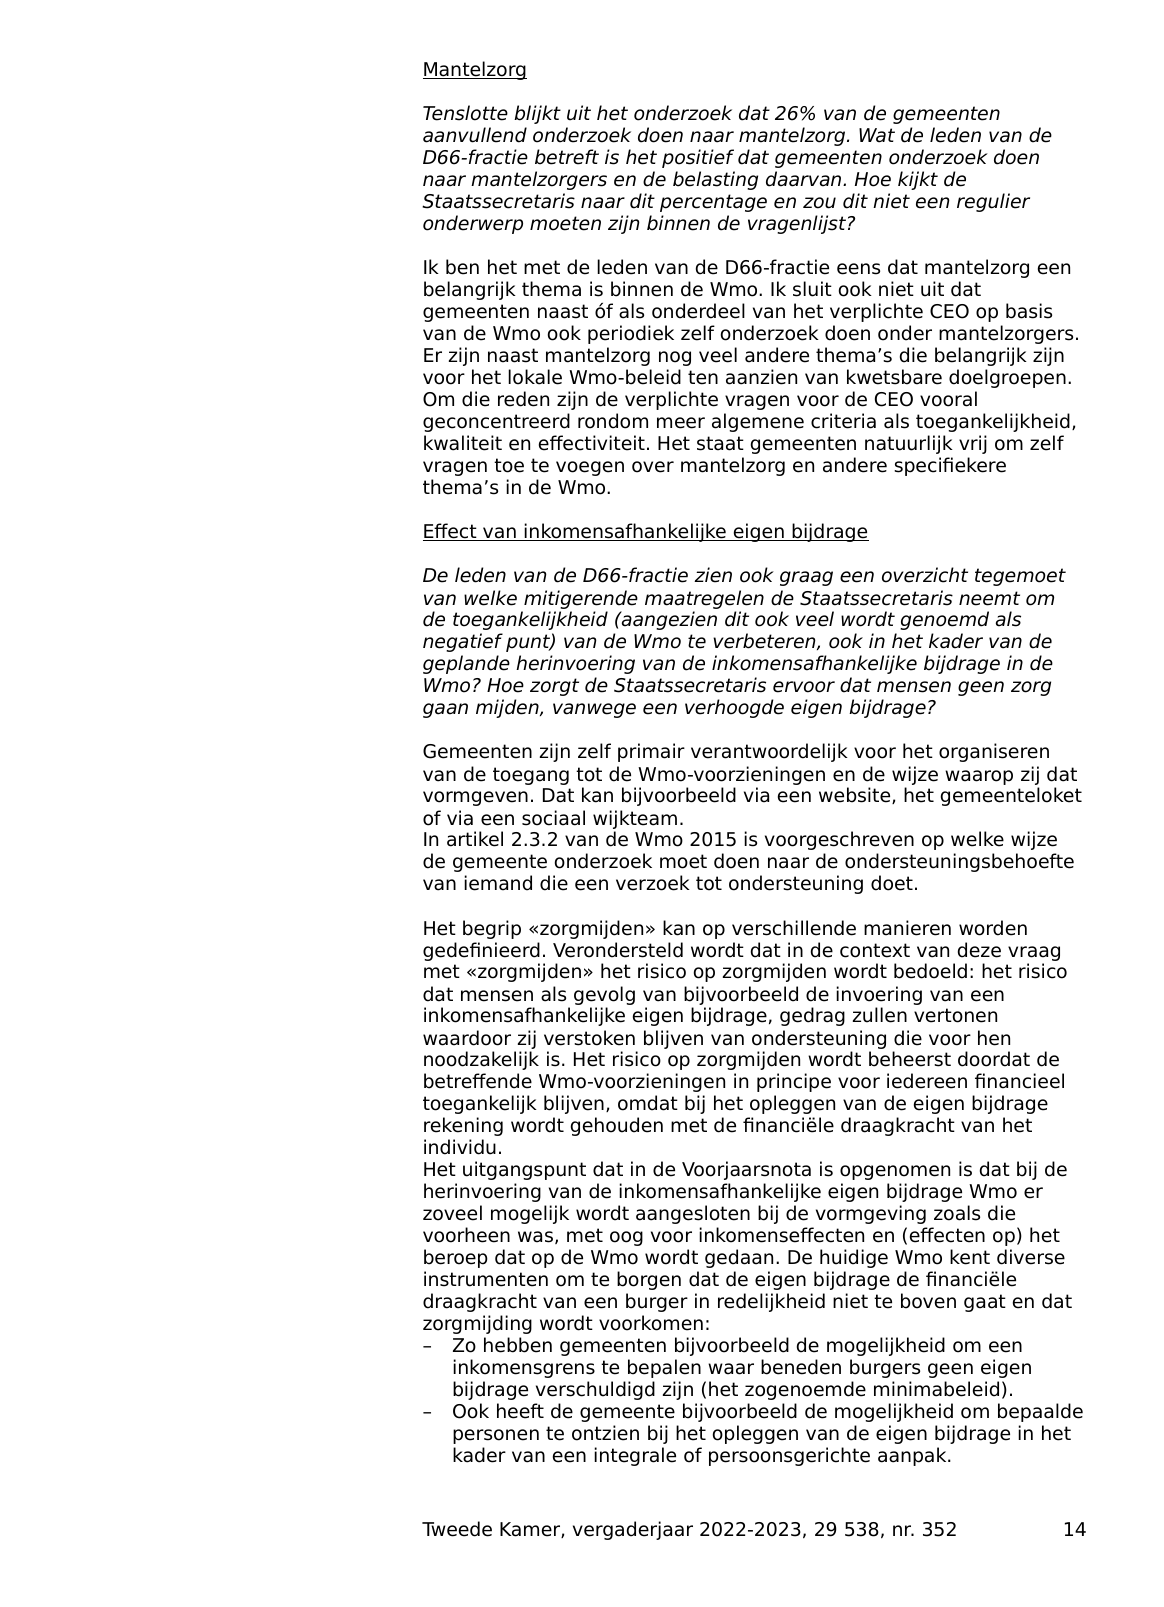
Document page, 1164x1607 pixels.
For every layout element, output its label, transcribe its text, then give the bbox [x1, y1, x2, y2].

text Gemeenten zijn zelf primair verantwoordelijk voor het organiseren van de toegang tot de Wmo-voorzieningen en de wijze waarop zij dat vormgeven. Dat kan bijvoorbeeld via een website, het gemeenteloket of via een sociaal wijkteam. [422, 741, 1087, 829]
subtitle Effect van inkomensafhankelijke eigen bijdrage [422, 521, 1087, 543]
text Ik ben het met de leden van de D66-fractie eens dat mantelzorg een belangrijk thema is binnen de Wmo. Ik sluit ook niet uit dat gemeenten naast óf als onderdeel van het verplichte CEO op basis van de Wmo ook periodiek zelf onderzoek doen onder mantelzorgers. Er zijn naast mantelzorg nog veel andere thema’s die belangrijk zijn voor het lokale Wmo-beleid ten aanzien van kwetsbare doelgroepen. Om die reden zijn de verplichte vragen voor de CEO vooral geconcentreerd rondom meer algemene criteria als toegankelijkheid, kwaliteit en effectiviteit. Het staat gemeenten natuurlijk vrij om zelf vragen toe te voegen over mantelzorg en andere specifiekere thema’s in de Wmo. [422, 257, 1087, 499]
text Het begrip «zorgmijden» kan op verschillende manieren worden gedefinieerd. Verondersteld wordt dat in de context van deze vraag met «zorgmijden» het risico op zorgmijden wordt bedoeld: het risico dat mensen als gevolg van bijvoorbeeld de invoering van een inkomensafhankelijke eigen bijdrage, gedrag zullen vertonen waardoor zij verstoken blijven van ondersteuning die voor hen noodzakelijk is. Het risico op zorgmijden wordt beheerst doordat de betreffende Wmo-voorzieningen in principe voor iedereen financieel toegankelijk blijven, omdat bij het opleggen van de eigen bijdrage rekening wordt gehouden met de financiële draagkracht van het individu. [422, 917, 1087, 1159]
text – Zo hebben gemeenten bijvoorbeeld de mogelijkheid om een inkomensgrens te bepalen waar beneden burgers geen eigen bijdrage verschuldigd zijn (het zogenoemde minimabeleid). [422, 1335, 1087, 1401]
text – Ook heeft de gemeente bijvoorbeeld de mogelijkheid om bepaalde personen te ontzien bij het opleggen van de eigen bijdrage in het kader van een integrale of persoonsgerichte aanpak. [422, 1401, 1087, 1467]
subtitle Mantelzorg [422, 59, 1087, 81]
text Het uitgangspunt dat in de Voorjaarsnota is opgenomen is dat bij de herinvoering van de inkomensafhankelijke eigen bijdrage Wmo er zoveel mogelijk wordt aangesloten bij de vormgeving zoals die voorheen was, met oog voor inkomenseffecten en (effecten op) het beroep dat op de Wmo wordt gedaan. De huidige Wmo kent diverse instrumenten om te borgen dat de eigen bijdrage de financiële draagkracht van een burger in redelijkheid niet te boven gaat en dat zorgmijding wordt voorkomen: [422, 1159, 1087, 1335]
text In artikel 2.3.2 van de Wmo 2015 is voorgeschreven op welke wijze de gemeente onderzoek moet doen naar de ondersteuningsbehoefte van iemand die een verzoek tot ondersteuning doet. [422, 829, 1087, 895]
text Tenslotte blijkt uit het onderzoek dat 26% van de gemeenten aanvullend onderzoek doen naar mantelzorg. Wat de leden van de D66-fractie betreft is het positief dat gemeenten onderzoek doen naar mantelzorgers en de belasting daarvan. Hoe kijkt de Staatssecretaris naar dit percentage en zou dit niet een regulier onderwerp moeten zijn binnen de vragenlijst? [422, 103, 1087, 235]
text De leden van de D66-fractie zien ook graag een overzicht tegemoet van welke mitigerende maatregelen de Staatssecretaris neemt om de toegankelijkheid (aangezien dit ook veel wordt genoemd als negatief punt) van de Wmo te verbeteren, ook in het kader van de geplande herinvoering van de inkomensafhankelijke bijdrage in de Wmo? Hoe zorgt de Staatssecretaris ervoor dat mensen geen zorg gaan mijden, vanwege een verhoogde eigen bijdrage? [422, 565, 1087, 719]
